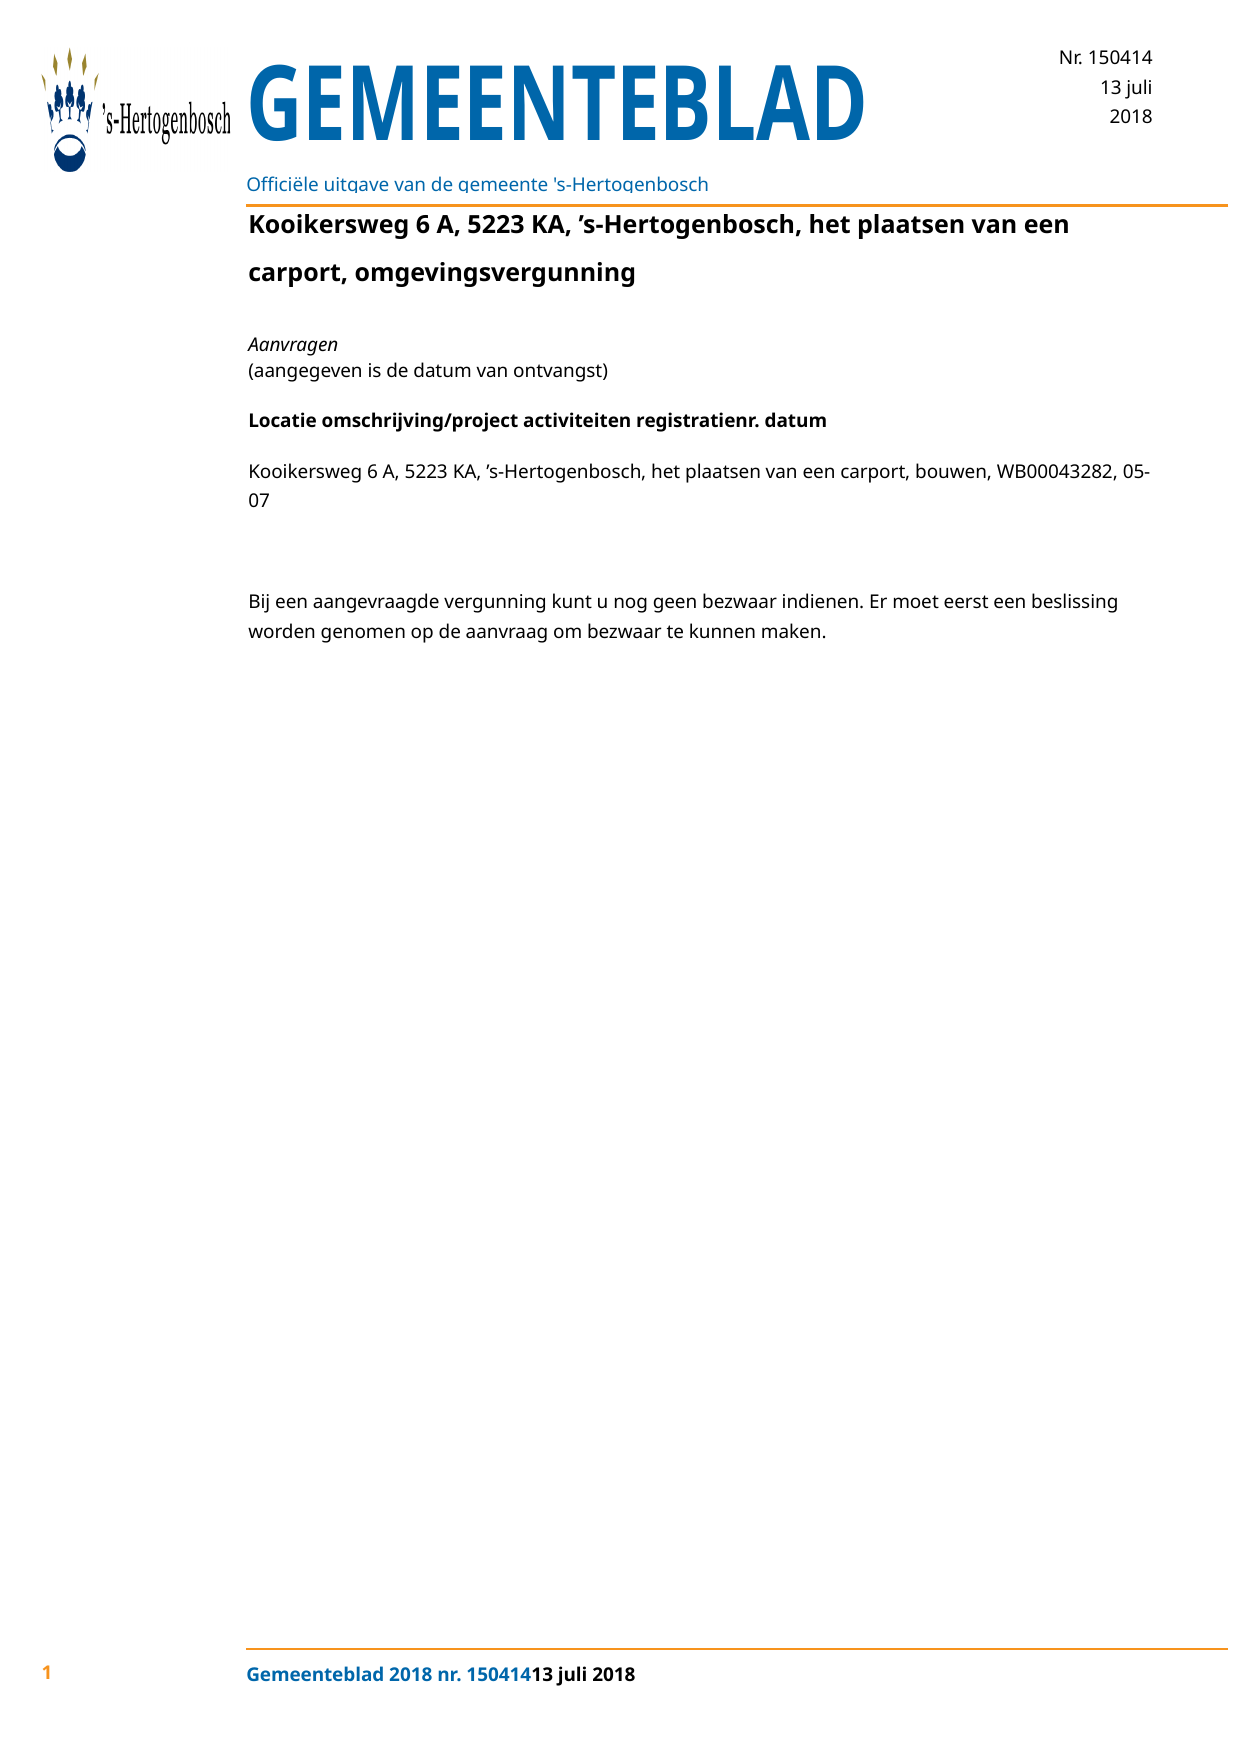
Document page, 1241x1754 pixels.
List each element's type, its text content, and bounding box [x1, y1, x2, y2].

text Aanvragen [248, 331, 1152, 357]
text Bij een aangevraagde vergunning kunt u nog geen bezwaar indienen. Er moet eerst een beslissing worden genomen op de aanvraag om bezwaar te kunnen maken. [248, 588, 1152, 644]
picture [41, 47, 231, 172]
text (aangegeven is de datum van ontvangst) [248, 357, 1152, 383]
text Locatie omschrijving/project activiteiten registratienr. datum [248, 408, 1152, 433]
text Kooikersweg 6 A, 5223 KA, ’s-Hertogenbosch, het plaatsen van een carport, bouwen, WB00043282, 05-07 [248, 458, 1152, 513]
text Kooikersweg 6 A, 5223 KA, ’s-Hertogenbosch, het plaatsen van een carport, omgevingsvergunning [248, 207, 1152, 288]
